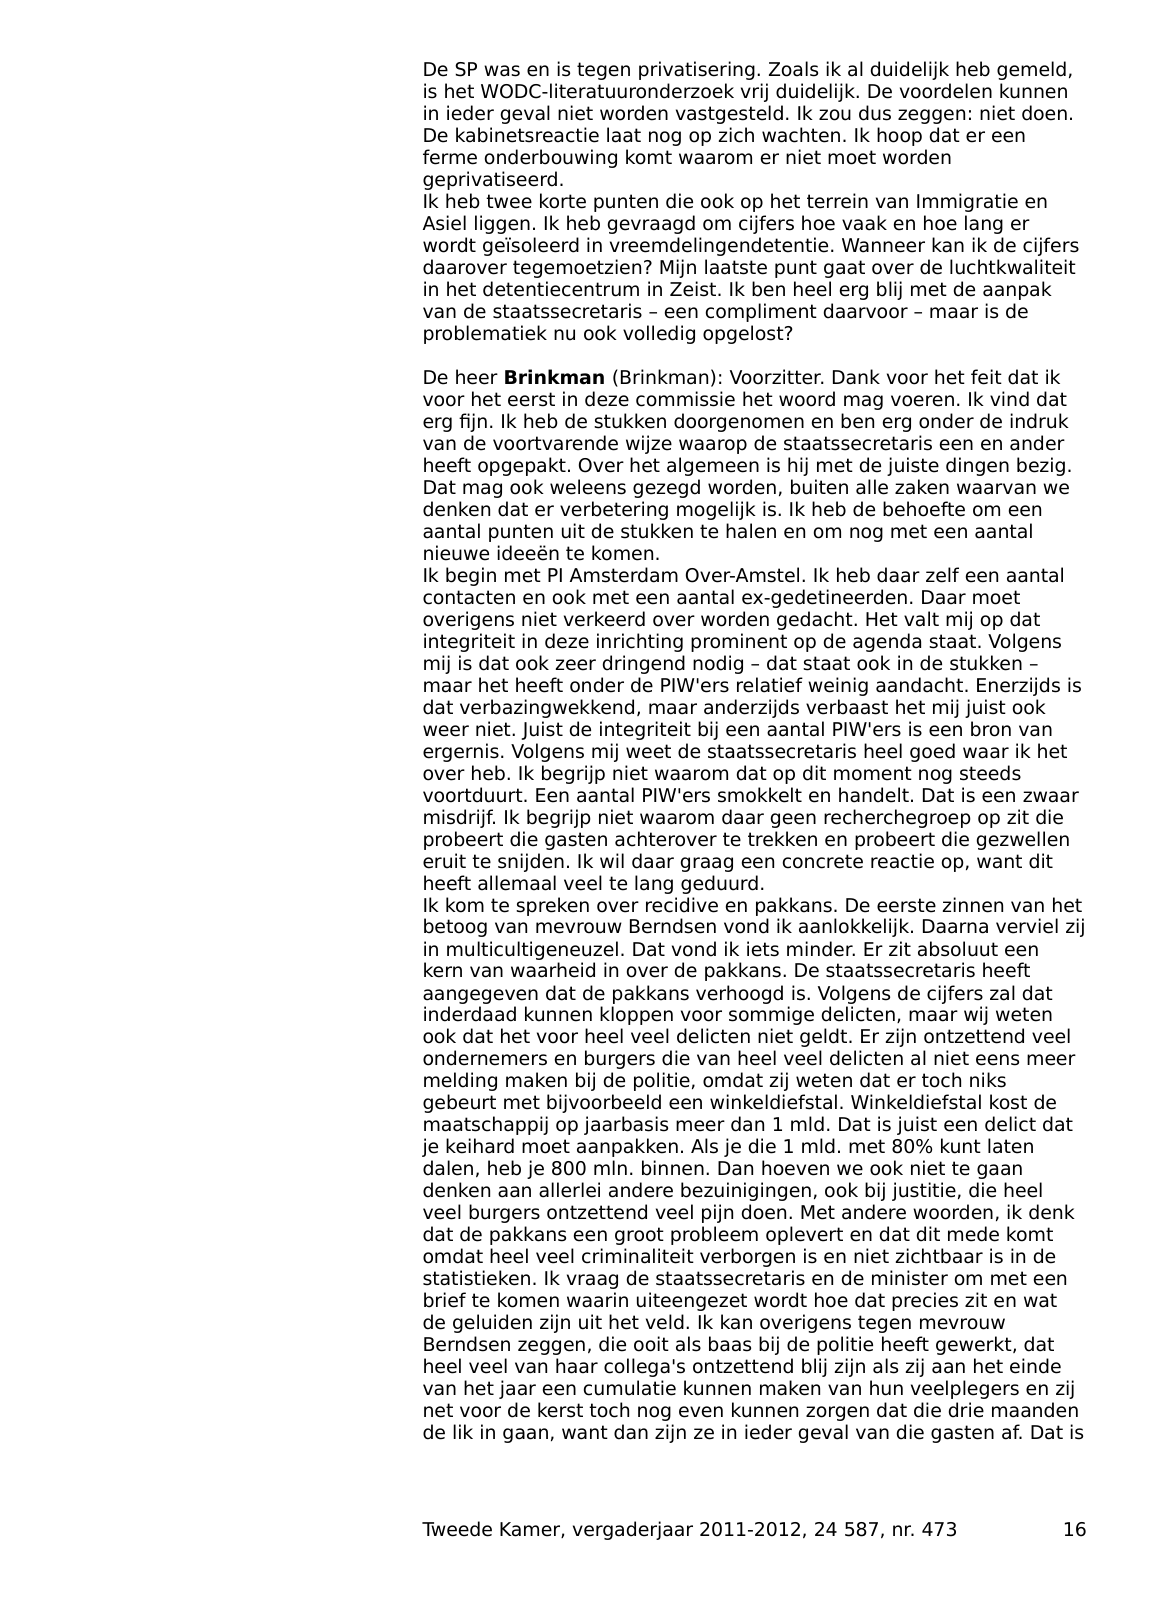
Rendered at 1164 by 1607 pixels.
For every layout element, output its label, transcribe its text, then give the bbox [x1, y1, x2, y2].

text Ik heb twee korte punten die ook op het terrein van Immigratie en Asiel liggen. Ik heb gevraagd om cijfers hoe vaak en hoe lang er wordt geïsoleerd in vreemdelingendetentie. Wanneer kan ik de cijfers daarover tegemoetzien? Mijn laatste punt gaat over de luchtkwaliteit in het detentiecentrum in Zeist. Ik ben heel erg blij met de aanpak van de staatssecretaris – een compliment daarvoor – maar is de problematiek nu ook volledig opgelost? [422, 191, 1087, 345]
text De SP was en is tegen privatisering. Zoals ik al duidelijk heb gemeld, is het WODC-literatuuronderzoek vrij duidelijk. De voordelen kunnen in ieder geval niet worden vastgesteld. Ik zou dus zeggen: niet doen. De kabinetsreactie laat nog op zich wachten. Ik hoop dat er een ferme onderbouwing komt waarom er niet moet worden geprivatiseerd. [422, 59, 1087, 191]
text Ik begin met PI Amsterdam Over-Amstel. Ik heb daar zelf een aantal contacten en ook met een aantal ex-gedetineerden. Daar moet overigens niet verkeerd over worden gedacht. Het valt mij op dat integriteit in deze inrichting prominent op de agenda staat. Volgens mij is dat ook zeer dringend nodig – dat staat ook in de stukken – maar het heeft onder de PIW'ers relatief weinig aandacht. Enerzijds is dat verbazingwekkend, maar anderzijds verbaast het mij juist ook weer niet. Juist de integriteit bij een aantal PIW'ers is een bron van ergernis. Volgens mij weet de staatssecretaris heel goed waar ik het over heb. Ik begrijp niet waarom dat op dit moment nog steeds voortduurt. Een aantal PIW'ers smokkelt en handelt. Dat is een zwaar misdrijf. Ik begrijp niet waarom daar geen recherchegroep op zit die probeert die gasten achterover te trekken en probeert die gezwellen eruit te snijden. Ik wil daar graag een concrete reactie op, want dit heeft allemaal veel te lang geduurd. [422, 565, 1087, 894]
text De heer Brinkman (Brinkman): Voorzitter. Dank voor het feit dat ik voor het eerst in deze commissie het woord mag voeren. Ik vind dat erg fijn. Ik heb de stukken doorgenomen en ben erg onder de indruk van de voortvarende wijze waarop de staatssecretaris een en ander heeft opgepakt. Over het algemeen is hij met de juiste dingen bezig. Dat mag ook weleens gezegd worden, buiten alle zaken waarvan we denken dat er verbetering mogelijk is. Ik heb de behoefte om een aantal punten uit de stukken te halen en om nog met een aantal nieuwe ideeën te komen. [422, 367, 1087, 565]
text Ik kom te spreken over recidive en pakkans. De eerste zinnen van het betoog van mevrouw Berndsen vond ik aanlokkelijk. Daarna verviel zij in multicultigeneuzel. Dat vond ik iets minder. Er zit absoluut een kern van waarheid in over de pakkans. De staatssecretaris heeft aangegeven dat de pakkans verhoogd is. Volgens de cijfers zal dat inderdaad kunnen kloppen voor sommige delicten, maar wij weten ook dat het voor heel veel delicten niet geldt. Er zijn ontzettend veel ondernemers en burgers die van heel veel delicten al niet eens meer melding maken bij de politie, omdat zij weten dat er toch niks gebeurt met bijvoorbeeld een winkeldiefstal. Winkeldiefstal kost de maatschappij op jaarbasis meer dan 1 mld. Dat is juist een delict dat je keihard moet aanpakken. Als je die 1 mld. met 80% kunt laten dalen, heb je 800 mln. binnen. Dan hoeven we ook niet te gaan denken aan allerlei andere bezuinigingen, ook bij justitie, die heel veel burgers ontzettend veel pijn doen. Met andere woorden, ik denk dat de pakkans een groot probleem oplevert en dat dit mede komt omdat heel veel criminaliteit verborgen is en niet zichtbaar is in de statistieken. Ik vraag de staatssecretaris en de minister om met een brief te komen waarin uiteengezet wordt hoe dat precies zit en wat de geluiden zijn uit het veld. Ik kan overigens tegen mevrouw Berndsen zeggen, die ooit als baas bij de politie heeft gewerkt, dat heel veel van haar collega's ontzettend blij zijn als zij aan het einde van het jaar een cumulatie kunnen maken van hun veelplegers en zij net voor de kerst toch nog even kunnen zorgen dat die drie maanden de lik in gaan, want dan zijn ze in ieder geval van die gasten af. Dat is [422, 894, 1087, 1444]
